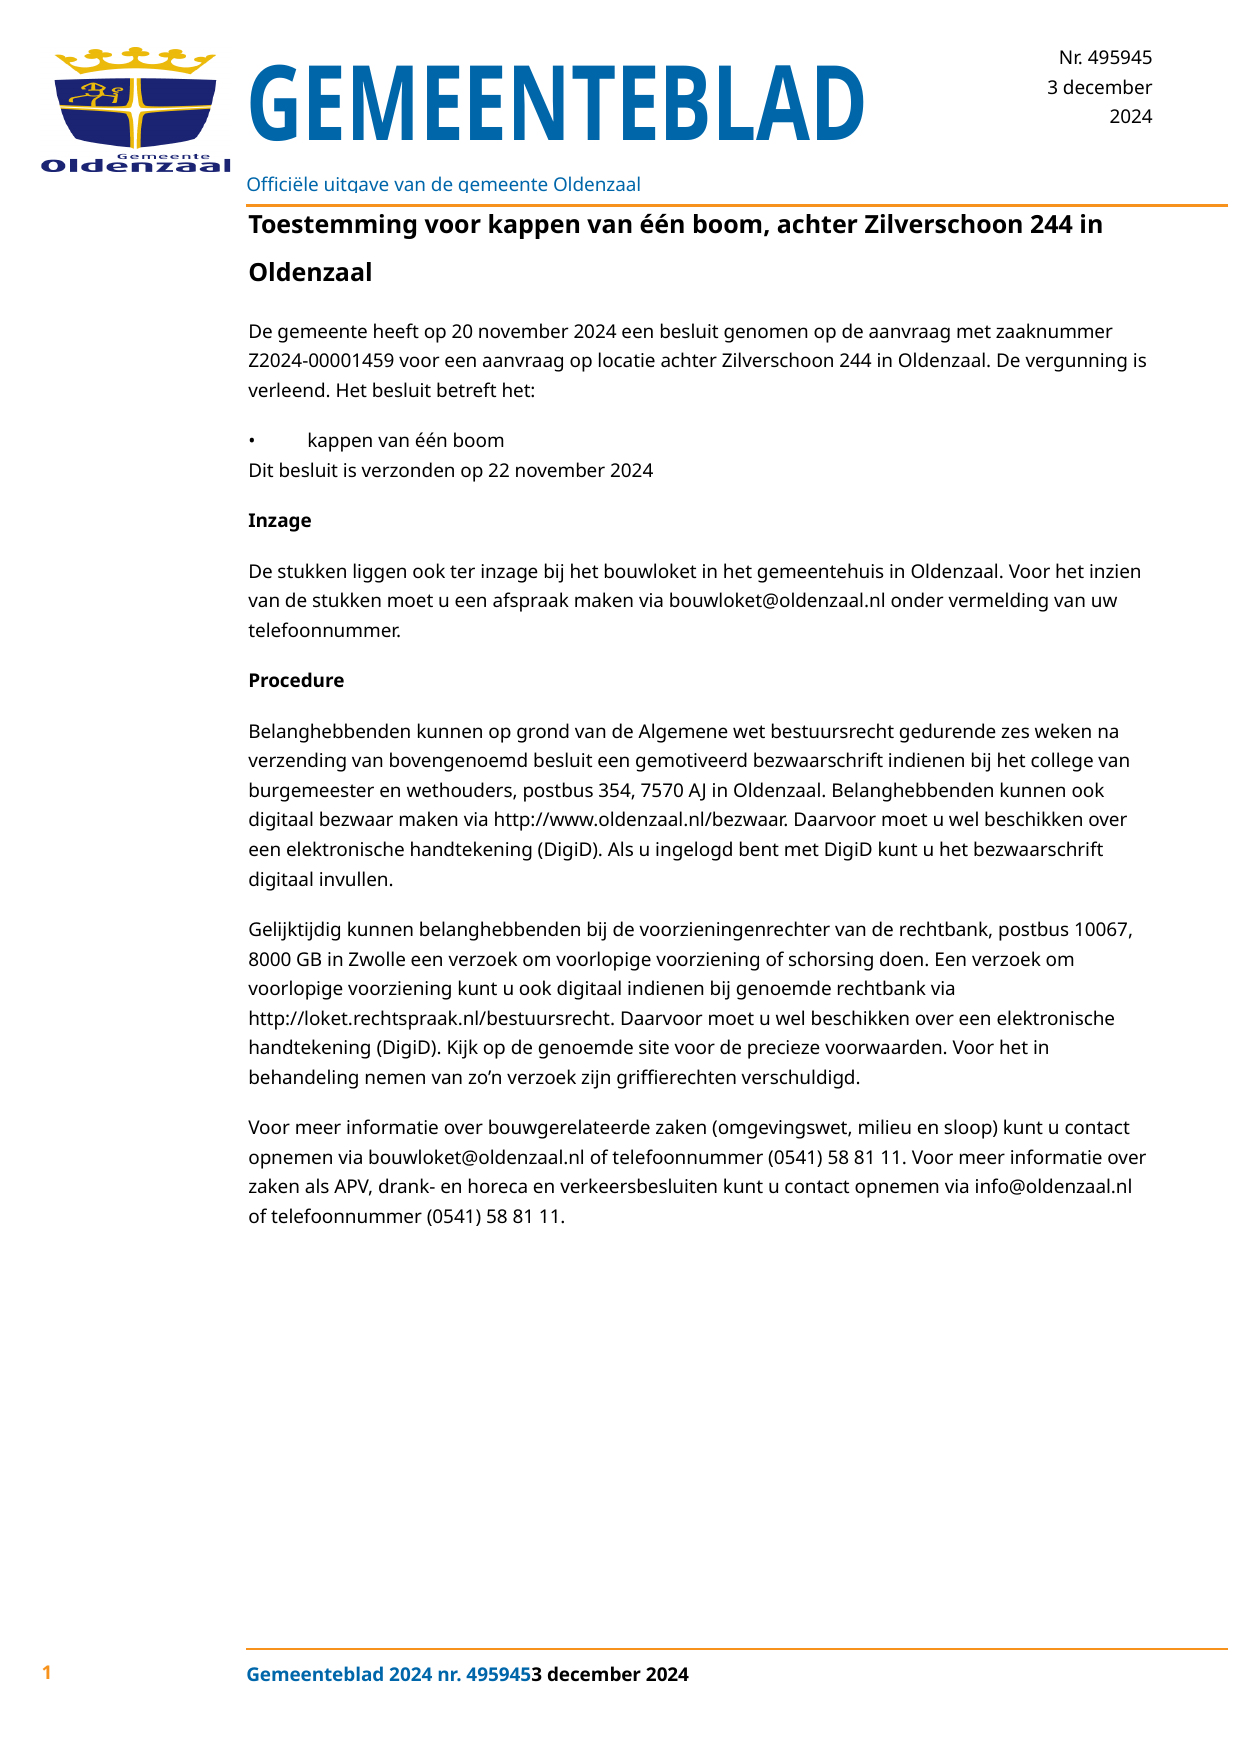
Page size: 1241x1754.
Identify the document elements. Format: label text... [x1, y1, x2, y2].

text Dit besluit is verzonden op 22 november 2024 [248, 457, 1152, 483]
text De stukken liggen ook ter inzage bij het bouwloket in het gemeentehuis in Oldenzaal. Voor het inzien van de stukken moet u een afspraak maken via bouwloket@oldenzaal.nl onder vermelding van uw telefoonnummer. [248, 558, 1152, 643]
text Toestemming voor kappen van één boom, achter Zilverschoon 244 in Oldenzaal [248, 207, 1152, 288]
list kappen van één boom [248, 427, 1152, 453]
text Inzage [248, 507, 1152, 533]
text Voor meer informatie over bouwgerelateerde zaken (omgevingswet, milieu en sloop) kunt u contact opnemen via bouwloket@oldenzaal.nl of telefoonnummer (0541) 58 81 11. Voor meer informatie over zaken als APV, drank- en horeca en verkeersbesluiten kunt u contact opnemen via info@oldenzaal.nl of telefoonnummer (0541) 58 81 11. [248, 1114, 1152, 1229]
text Gelijktijdig kunnen belanghebbenden bij de voorzieningenrechter van de rechtbank, postbus 10067, 8000 GB in Zwolle een verzoek om voorlopige voorziening of schorsing doen. Een verzoek om voorlopige voorziening kunt u ook digitaal indienen bij genoemde rechtbank via http://loket.rechtspraak.nl/bestuursrecht. Daarvoor moet u wel beschikken over een elektronische handtekening (DigiD). Kijk op de genoemde site voor de precieze voorwaarden. Voor het in behandeling nemen van zo’n verzoek zijn griffierechten verschuldigd. [248, 916, 1152, 1090]
text De gemeente heeft op 20 november 2024 een besluit genomen op de aanvraag met zaaknummer Z2024-00001459 voor een aanvraag op locatie achter Zilverschoon 244 in Oldenzaal. De vergunning is verleend. Het besluit betreft het: [248, 318, 1152, 403]
text Procedure [248, 667, 1152, 693]
text Belanghebbenden kunnen op grond van de Algemene wet bestuursrecht gedurende zes weken na verzending van bovengenoemd besluit een gemotiveerd bezwaarschrift indienen bij het college van burgemeester en wethouders, postbus 354, 7570 AJ in Oldenzaal. Belanghebbenden kunnen ook digitaal bezwaar maken via http://www.oldenzaal.nl/bezwaar. Daarvoor moet u wel beschikken over een elektronische handtekening (DigiD). Als u ingelogd bent met DigiD kunt u het bezwaarschrift digitaal invullen. [248, 718, 1152, 892]
picture [41, 47, 231, 172]
